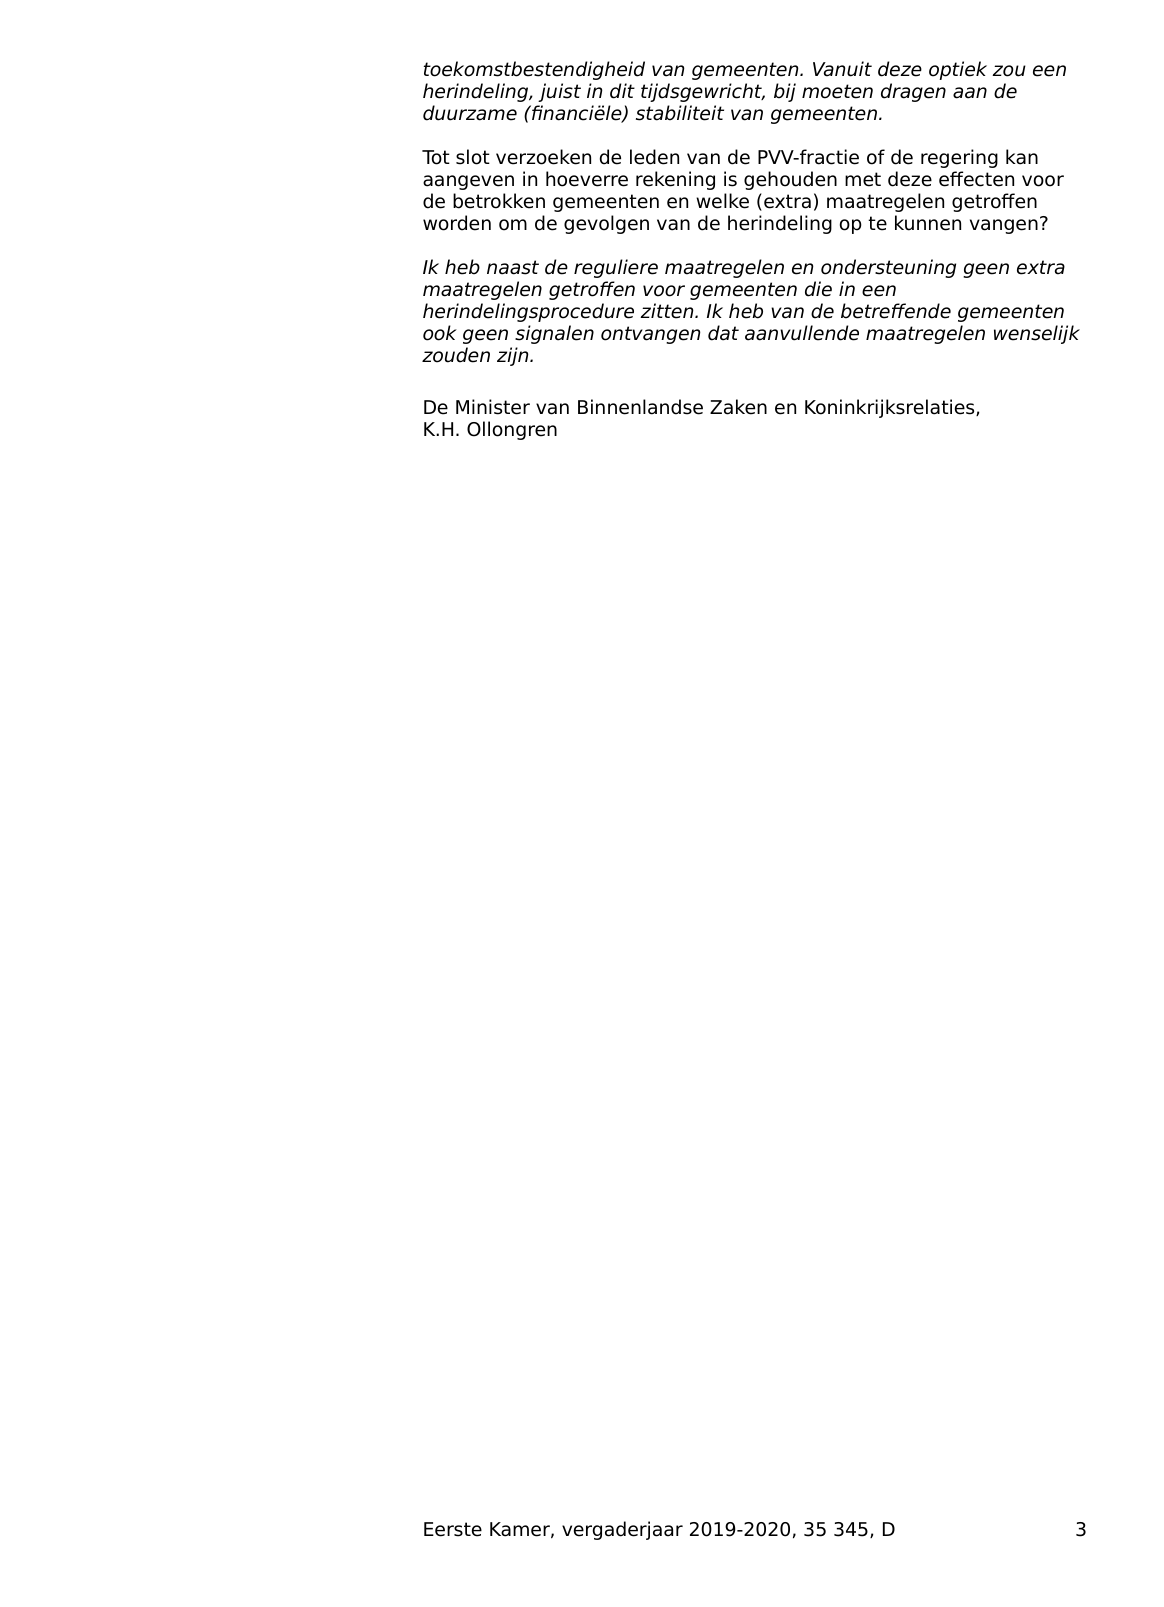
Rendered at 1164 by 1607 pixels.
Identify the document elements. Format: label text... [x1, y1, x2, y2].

text toekomstbestendigheid van gemeenten. Vanuit deze optiek zou een herindeling, juist in dit tijdsgewricht, bij moeten dragen aan de duurzame (financiële) stabiliteit van gemeenten. [422, 59, 1087, 125]
text De Minister van Binnenlandse Zaken en Koninkrijksrelaties, K.H. Ollongren [422, 397, 1087, 441]
text Ik heb naast de reguliere maatregelen en ondersteuning geen extra maatregelen getroffen voor gemeenten die in een herindelingsprocedure zitten. Ik heb van de betreffende gemeenten ook geen signalen ontvangen dat aanvullende maatregelen wenselijk zouden zijn. [422, 257, 1087, 367]
text Tot slot verzoeken de leden van de PVV-fractie of de regering kan aangeven in hoeverre rekening is gehouden met deze effecten voor de betrokken gemeenten en welke (extra) maatregelen getroffen worden om de gevolgen van de herindeling op te kunnen vangen? [422, 147, 1087, 235]
